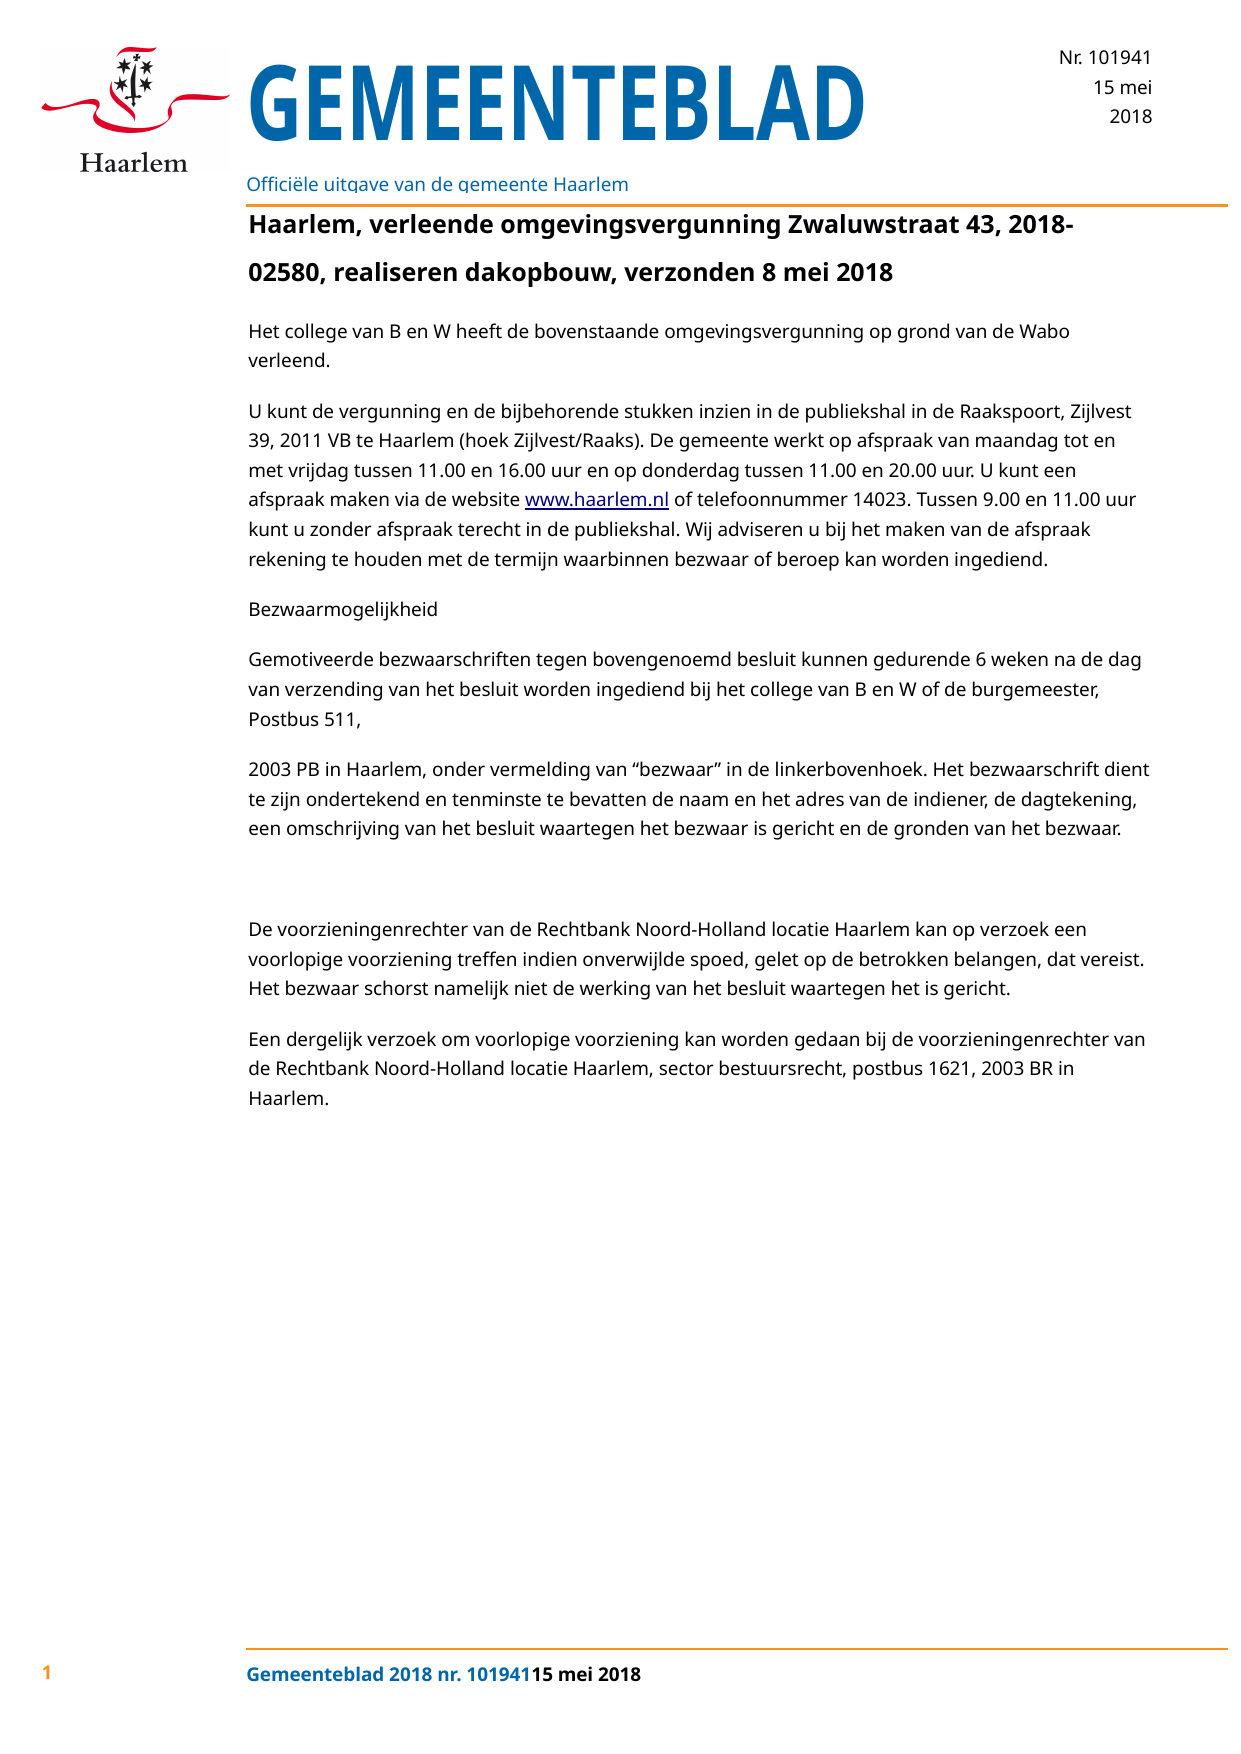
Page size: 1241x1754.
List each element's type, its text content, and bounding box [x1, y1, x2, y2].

text U kunt de vergunning en de bijbehorende stukken inzien in de publiekshal in de Raakspoort, Zijlvest 39, 2011 VB te Haarlem (hoek Zijlvest/Raaks). De gemeente werkt op afspraak van maandag tot en met vrijdag tussen 11.00 en 16.00 uur en op donderdag tussen 11.00 en 20.00 uur. U kunt een afspraak maken via de website www.haarlem.nl of telefoonnummer 14023. Tussen 9.00 en 11.00 uur kunt u zonder afspraak terecht in de publiekshal. Wij adviseren u bij het maken van de afspraak rekening te houden met de termijn waarbinnen bezwaar of beroep kan worden ingediend. [248, 398, 1152, 572]
text Het college van B en W heeft de bovenstaande omgevingsvergunning op grond van de Wabo verleend. [248, 318, 1152, 373]
text De voorzieningenrechter van de Rechtbank Noord-Holland locatie Haarlem kan op verzoek een voorlopige voorziening treffen indien onverwijlde spoed, gelet op de betrokken belangen, dat vereist. Het bezwaar schorst namelijk niet de werking van het besluit waartegen het is gericht. [248, 916, 1152, 1001]
text Bezwaarmogelijkheid [248, 596, 1152, 622]
text Gemotiveerde bezwaarschriften tegen bovengenoemd besluit kunnen gedurende 6 weken na de dag van verzending van het besluit worden ingediend bij het college van B en W of de burgemeester, Postbus 511, [248, 647, 1152, 732]
text 2003 PB in Haarlem, onder vermelding van “bezwaar” in de linkerbovenhoek. Het bezwaarschrift dient te zijn ondertekend en tenminste te bevatten de naam en het adres van de indiener, de dagtekening, een omschrijving van het besluit waartegen het bezwaar is gericht en de gronden van het bezwaar. [248, 756, 1152, 841]
text Haarlem, verleende omgevingsvergunning Zwaluwstraat 43, 2018-02580, realiseren dakopbouw, verzonden 8 mei 2018 [248, 207, 1152, 288]
text Een dergelijk verzoek om voorlopige voorziening kan worden gedaan bij de voorzieningenrechter van de Rechtbank Noord-Holland locatie Haarlem, sector bestuursrecht, postbus 1621, 2003 BR in Haarlem. [248, 1026, 1152, 1111]
picture [41, 47, 231, 172]
